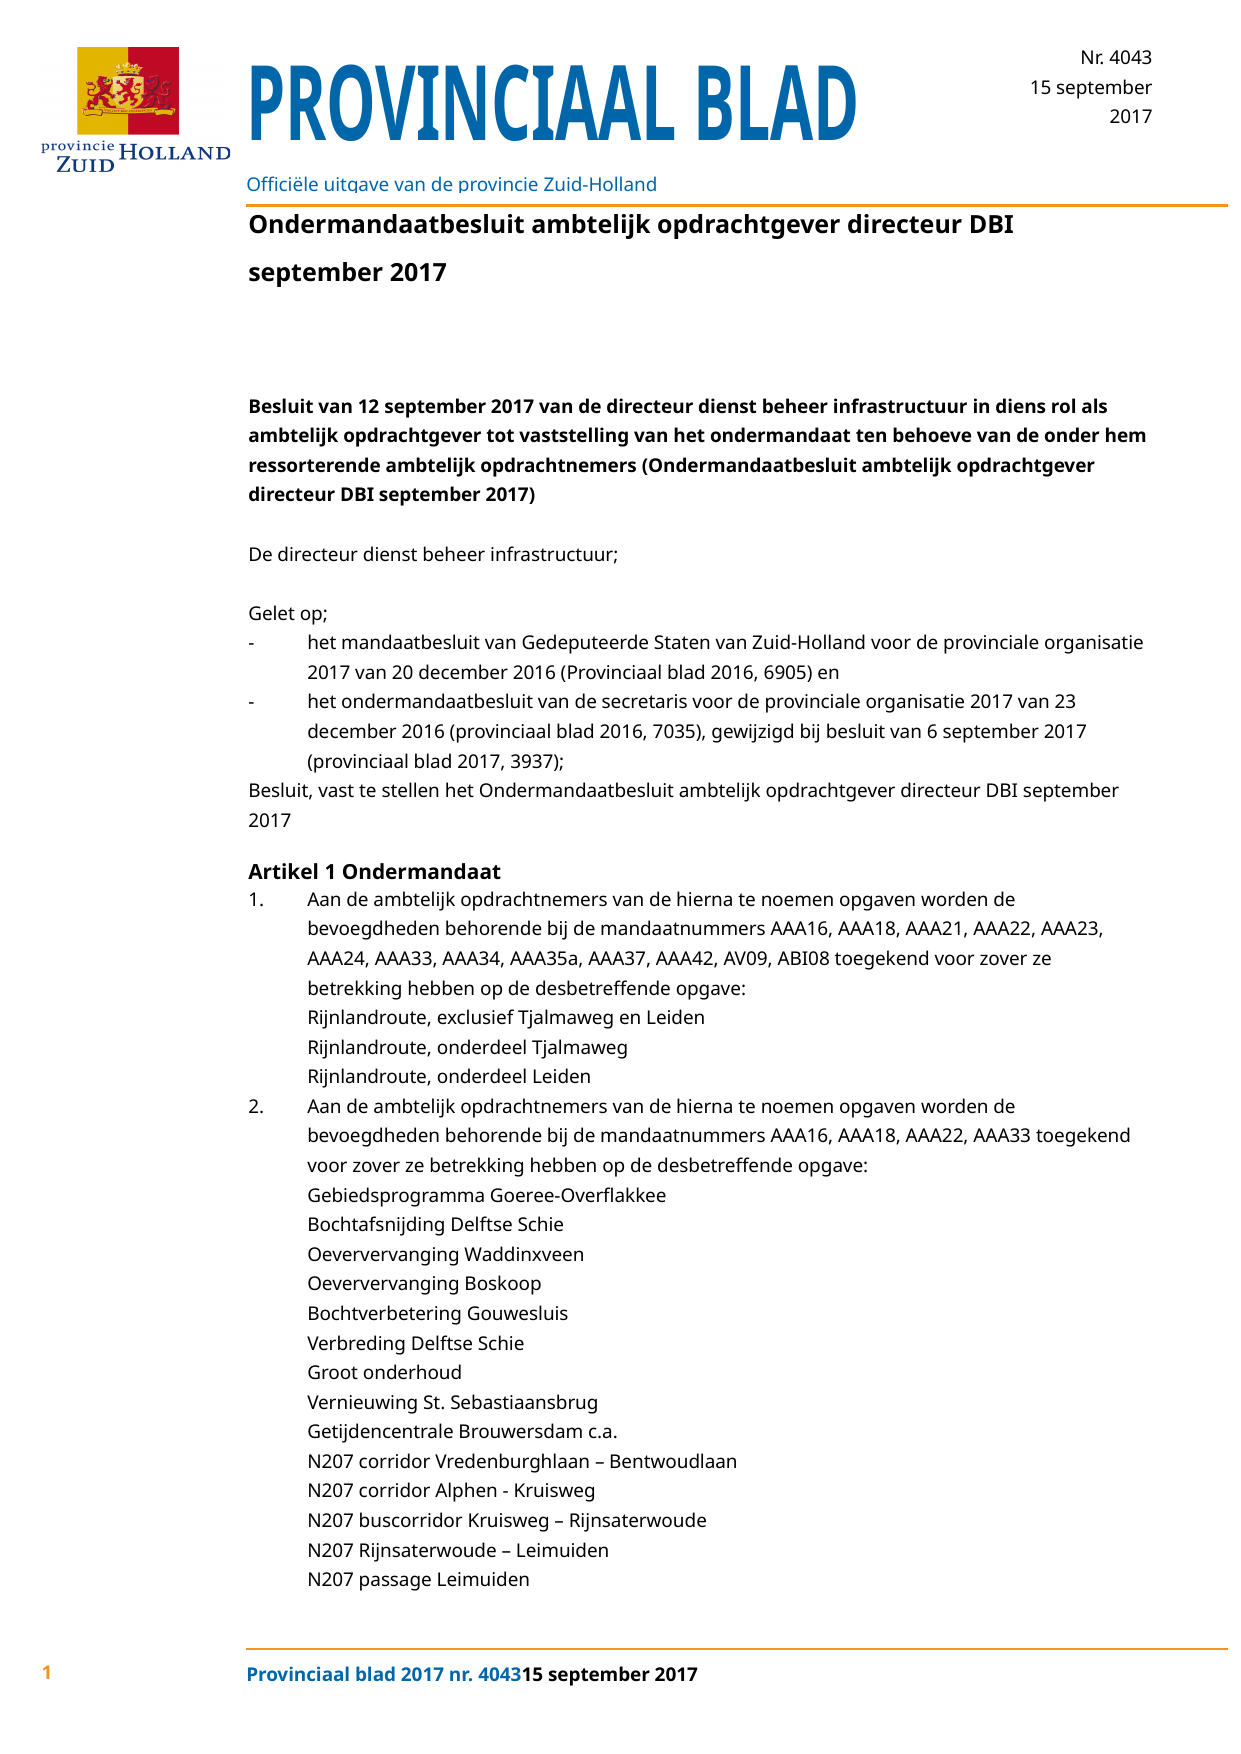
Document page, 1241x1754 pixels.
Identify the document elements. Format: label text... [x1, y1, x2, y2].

list het ondermandaatbesluit van de secretaris voor de provinciale organisatie 2017 van 23 december 2016 (provinciaal blad 2016, 7035), gewijzigd bij besluit van 6 september 2017 (provinciaal blad 2017, 3937); [248, 689, 1152, 774]
list Aan de ambtelijk opdrachtnemers van de hierna te noemen opgaven worden de bevoegdheden behorende bij de mandaatnummers AAA16, AAA18, AAA22, AAA33 toegekend voor zover ze betrekking hebben op de desbetreffende opgave: [248, 1093, 1152, 1178]
list N207 corridor Alphen - Kruisweg [248, 1478, 1152, 1503]
list Oeververvanging Boskoop [248, 1271, 1152, 1296]
list N207 buscorridor Kruisweg – Rijnsaterwoude [248, 1507, 1152, 1533]
list N207 corridor Vredenburghlaan – Bentwoudlaan [248, 1448, 1152, 1474]
list N207 Rijnsaterwoude – Leimuiden [248, 1537, 1152, 1562]
list Bochtverbetering Gouwesluis [248, 1300, 1152, 1326]
list Groot onderhoud [248, 1359, 1152, 1385]
list Verbreding Delftse Schie [248, 1330, 1152, 1355]
list het mandaatbesluit van Gedeputeerde Staten van Zuid-Holland voor de provinciale organisatie 2017 van 20 december 2016 (Provinciaal blad 2016, 6905) en [248, 629, 1152, 685]
list Rijnlandroute, exclusief Tjalmaweg en Leiden [248, 1004, 1152, 1030]
list Gebiedsprogramma Goeree-Overflakkee [248, 1182, 1152, 1207]
list Vernieuwing St. Sebastiaansbrug [248, 1389, 1152, 1414]
text Artikel 1 Ondermandaat [248, 857, 1152, 886]
list Bochtafsnijding Delftse Schie [248, 1211, 1152, 1237]
list Getijdencentrale Brouwersdam c.a. [248, 1418, 1152, 1444]
text Gelet op; [248, 600, 1152, 626]
text De directeur dienst beheer infrastructuur; [248, 541, 1152, 567]
list Aan de ambtelijk opdrachtnemers van de hierna te noemen opgaven worden de bevoegdheden behorende bij de mandaatnummers AAA16, AAA18, AAA21, AAA22, AAA23, AAA24, AAA33, AAA34, AAA35a, AAA37, AAA42, AV09, ABI08 toegekend voor zover ze betrekking hebben op de desbetreffende opgave: [248, 886, 1152, 1000]
list Oeververvanging Waddinxveen [248, 1241, 1152, 1267]
text Besluit van 12 september 2017 van de directeur dienst beheer infrastructuur in diens rol als ambtelijk opdrachtgever tot vaststelling van het ondermandaat ten behoeve van de onder hem ressorterende ambtelijk opdrachtnemers (Ondermandaatbesluit ambtelijk opdrachtgever directeur DBI september 2017) [248, 393, 1152, 507]
list Rijnlandroute, onderdeel Leiden [248, 1063, 1152, 1089]
text Ondermandaatbesluit ambtelijk opdrachtgever directeur DBI september 2017 [248, 207, 1152, 288]
picture [41, 47, 231, 172]
list Rijnlandroute, onderdeel Tjalmaweg [248, 1034, 1152, 1059]
text Besluit, vast te stellen het Ondermandaatbesluit ambtelijk opdrachtgever directeur DBI september 2017 [248, 777, 1152, 833]
list N207 passage Leimuiden [248, 1566, 1152, 1592]
